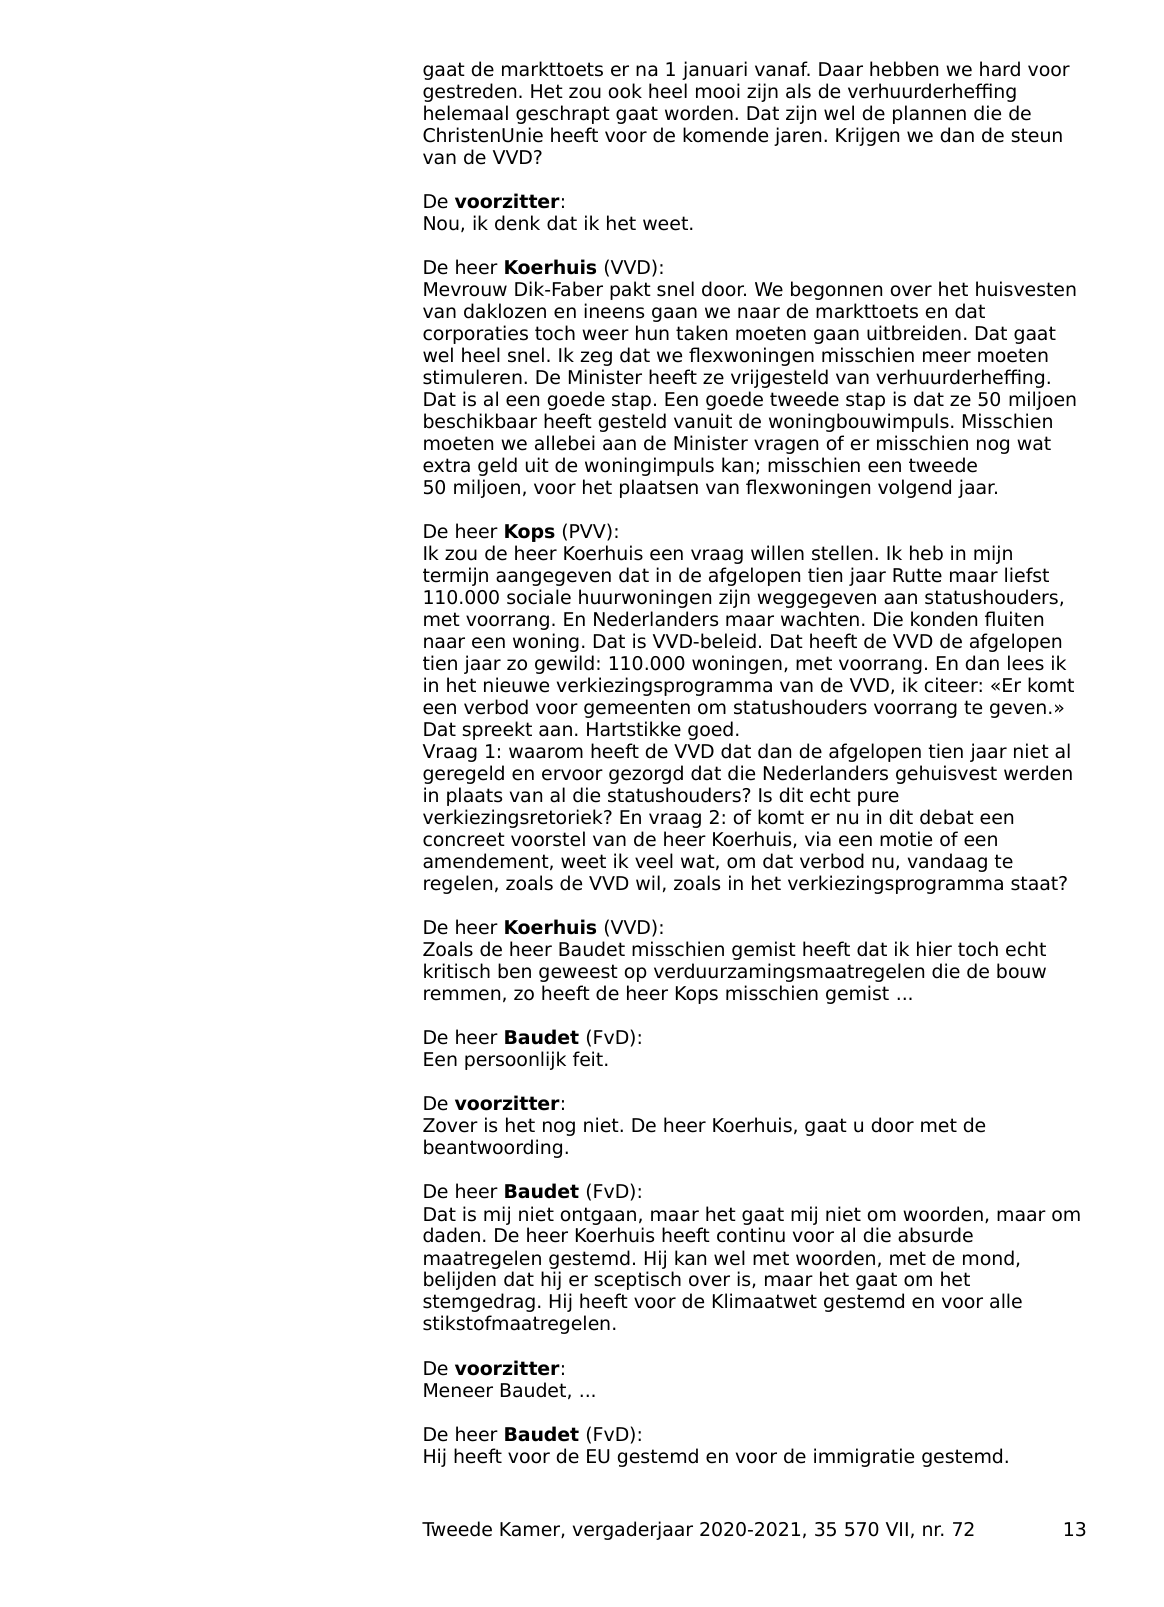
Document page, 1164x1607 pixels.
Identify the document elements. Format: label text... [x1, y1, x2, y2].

text Een persoonlijk feit. [422, 1049, 1087, 1071]
text De heer Baudet (FvD): [422, 1027, 1087, 1049]
text Zoals de heer Baudet misschien gemist heeft dat ik hier toch echt kritisch ben geweest op verduurzamingsmaatregelen die de bouw remmen, zo heeft de heer Kops misschien gemist ... [422, 939, 1087, 1005]
text gaat de markttoets er na 1 januari vanaf. Daar hebben we hard voor gestreden. Het zou ook heel mooi zijn als de verhuurderheffing helemaal geschrapt gaat worden. Dat zijn wel de plannen die de ChristenUnie heeft voor de komende jaren. Krijgen we dan de steun van de VVD? [422, 59, 1087, 169]
text De heer Baudet (FvD): [422, 1424, 1087, 1446]
text Zover is het nog niet. De heer Koerhuis, gaat u door met de beantwoording. [422, 1115, 1087, 1159]
text De voorzitter: [422, 1357, 1087, 1379]
text De voorzitter: [422, 1093, 1087, 1115]
text De heer Koerhuis (VVD): [422, 257, 1087, 279]
text Dat is mij niet ontgaan, maar het gaat mij niet om woorden, maar om daden. De heer Koerhuis heeft continu voor al die absurde maatregelen gestemd. Hij kan wel met woorden, met de mond, belijden dat hij er sceptisch over is, maar het gaat om het stemgedrag. Hij heeft voor de Klimaatwet gestemd en voor alle stikstofmaatregelen. [422, 1203, 1087, 1335]
text Ik zou de heer Koerhuis een vraag willen stellen. Ik heb in mijn termijn aangegeven dat in de afgelopen tien jaar Rutte maar liefst 110.000 sociale huurwoningen zijn weggegeven aan statushouders, met voorrang. En Nederlanders maar wachten. Die konden fluiten naar een woning. Dat is VVD-beleid. Dat heeft de VVD de afgelopen tien jaar zo gewild: 110.000 woningen, met voorrang. En dan lees ik in het nieuwe verkiezingsprogramma van de VVD, ik citeer: «Er komt een verbod voor gemeenten om statushouders voorrang te geven.» Dat spreekt aan. Hartstikke goed. [422, 543, 1087, 741]
text Hij heeft voor de EU gestemd en voor de immigratie gestemd. [422, 1446, 1087, 1468]
text Nou, ik denk dat ik het weet. [422, 213, 1087, 235]
text Vraag 1: waarom heeft de VVD dat dan de afgelopen tien jaar niet al geregeld en ervoor gezorgd dat die Nederlanders gehuisvest werden in plaats van al die statushouders? Is dit echt pure verkiezingsretoriek? En vraag 2: of komt er nu in dit debat een concreet voorstel van de heer Koerhuis, via een motie of een amendement, weet ik veel wat, om dat verbod nu, vandaag te regelen, zoals de VVD wil, zoals in het verkiezingsprogramma staat? [422, 741, 1087, 895]
text De heer Koerhuis (VVD): [422, 917, 1087, 939]
text De heer Kops (PVV): [422, 521, 1087, 543]
text Mevrouw Dik-Faber pakt snel door. We begonnen over het huisvesten van daklozen en ineens gaan we naar de markttoets en dat corporaties toch weer hun taken moeten gaan uitbreiden. Dat gaat wel heel snel. Ik zeg dat we flexwoningen misschien meer moeten stimuleren. De Minister heeft ze vrijgesteld van verhuurderheffing. Dat is al een goede stap. Een goede tweede stap is dat ze 50 miljoen beschikbaar heeft gesteld vanuit de woningbouwimpuls. Misschien moeten we allebei aan de Minister vragen of er misschien nog wat extra geld uit de woningimpuls kan; misschien een tweede 50 miljoen, voor het plaatsen van flexwoningen volgend jaar. [422, 279, 1087, 499]
text De heer Baudet (FvD): [422, 1181, 1087, 1203]
text De voorzitter: [422, 191, 1087, 213]
text Meneer Baudet, ... [422, 1379, 1087, 1401]
